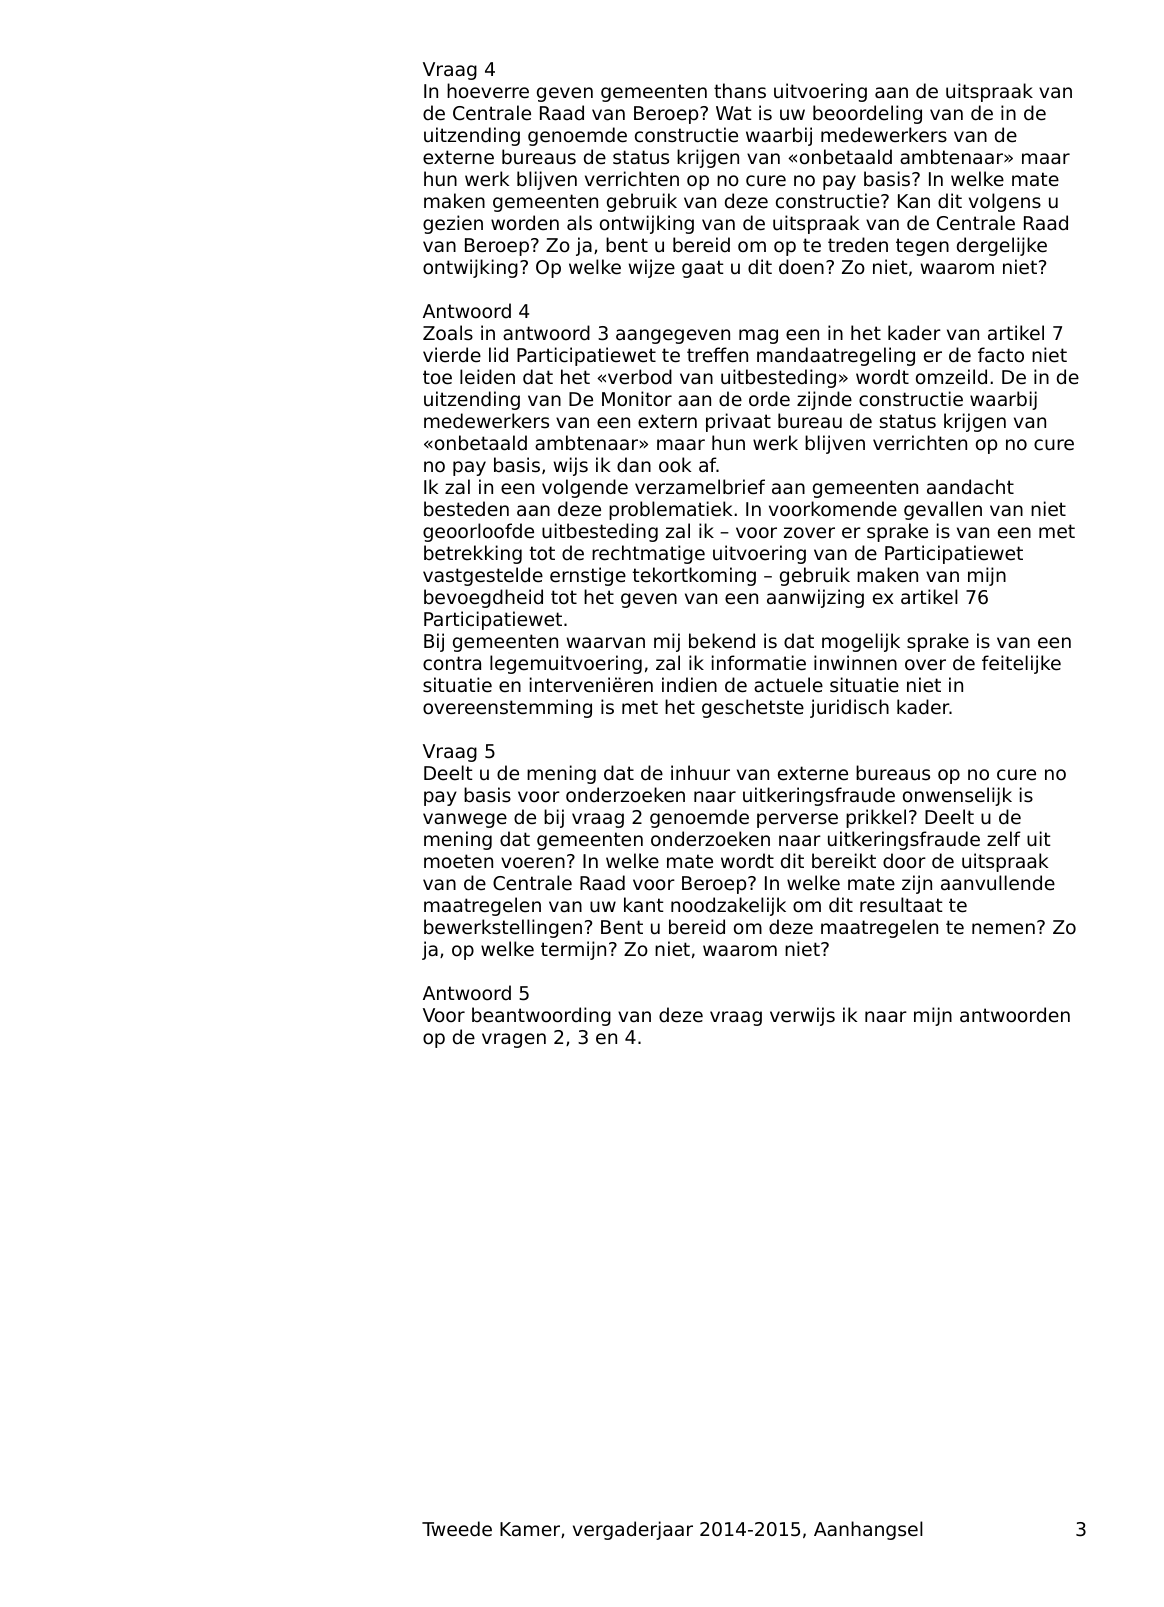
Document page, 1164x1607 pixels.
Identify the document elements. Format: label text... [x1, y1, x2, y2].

text Antwoord 5 [422, 983, 1087, 1005]
text Deelt u de mening dat de inhuur van externe bureaus op no cure no pay basis voor onderzoeken naar uitkeringsfraude onwenselijk is vanwege de bij vraag 2 genoemde perverse prikkel? Deelt u de mening dat gemeenten onderzoeken naar uitkeringsfraude zelf uit moeten voeren? In welke mate wordt dit bereikt door de uitspraak van de Centrale Raad voor Beroep? In welke mate zijn aanvullende maatregelen van uw kant noodzakelijk om dit resultaat te bewerkstellingen? Bent u bereid om deze maatregelen te nemen? Zo ja, op welke termijn? Zo niet, waarom niet? [422, 763, 1087, 961]
text Bij gemeenten waarvan mij bekend is dat mogelijk sprake is van een contra legemuitvoering, zal ik informatie inwinnen over de feitelijke situatie en interveniëren indien de actuele situatie niet in overeenstemming is met het geschetste juridisch kader. [422, 631, 1087, 719]
text Ik zal in een volgende verzamelbrief aan gemeenten aandacht besteden aan deze problematiek. In voorkomende gevallen van niet geoorloofde uitbesteding zal ik – voor zover er sprake is van een met betrekking tot de rechtmatige uitvoering van de Participatiewet vastgestelde ernstige tekortkoming – gebruik maken van mijn bevoegdheid tot het geven van een aanwijzing ex artikel 76 Participatiewet. [422, 477, 1087, 631]
text In hoeverre geven gemeenten thans uitvoering aan de uitspraak van de Centrale Raad van Beroep? Wat is uw beoordeling van de in de uitzending genoemde constructie waarbij medewerkers van de externe bureaus de status krijgen van «onbetaald ambtenaar» maar hun werk blijven verrichten op no cure no pay basis? In welke mate maken gemeenten gebruik van deze constructie? Kan dit volgens u gezien worden als ontwijking van de uitspraak van de Centrale Raad van Beroep? Zo ja, bent u bereid om op te treden tegen dergelijke ontwijking? Op welke wijze gaat u dit doen? Zo niet, waarom niet? [422, 81, 1087, 279]
text Vraag 5 [422, 741, 1087, 763]
text Voor beantwoording van deze vraag verwijs ik naar mijn antwoorden op de vragen 2, 3 en 4. [422, 1005, 1087, 1049]
text Zoals in antwoord 3 aangegeven mag een in het kader van artikel 7 vierde lid Participatiewet te treffen mandaatregeling er de facto niet toe leiden dat het «verbod van uitbesteding» wordt omzeild. De in de uitzending van De Monitor aan de orde zijnde constructie waarbij medewerkers van een extern privaat bureau de status krijgen van «onbetaald ambtenaar» maar hun werk blijven verrichten op no cure no pay basis, wijs ik dan ook af. [422, 323, 1087, 477]
text Vraag 4 [422, 59, 1087, 81]
text Antwoord 4 [422, 301, 1087, 323]
